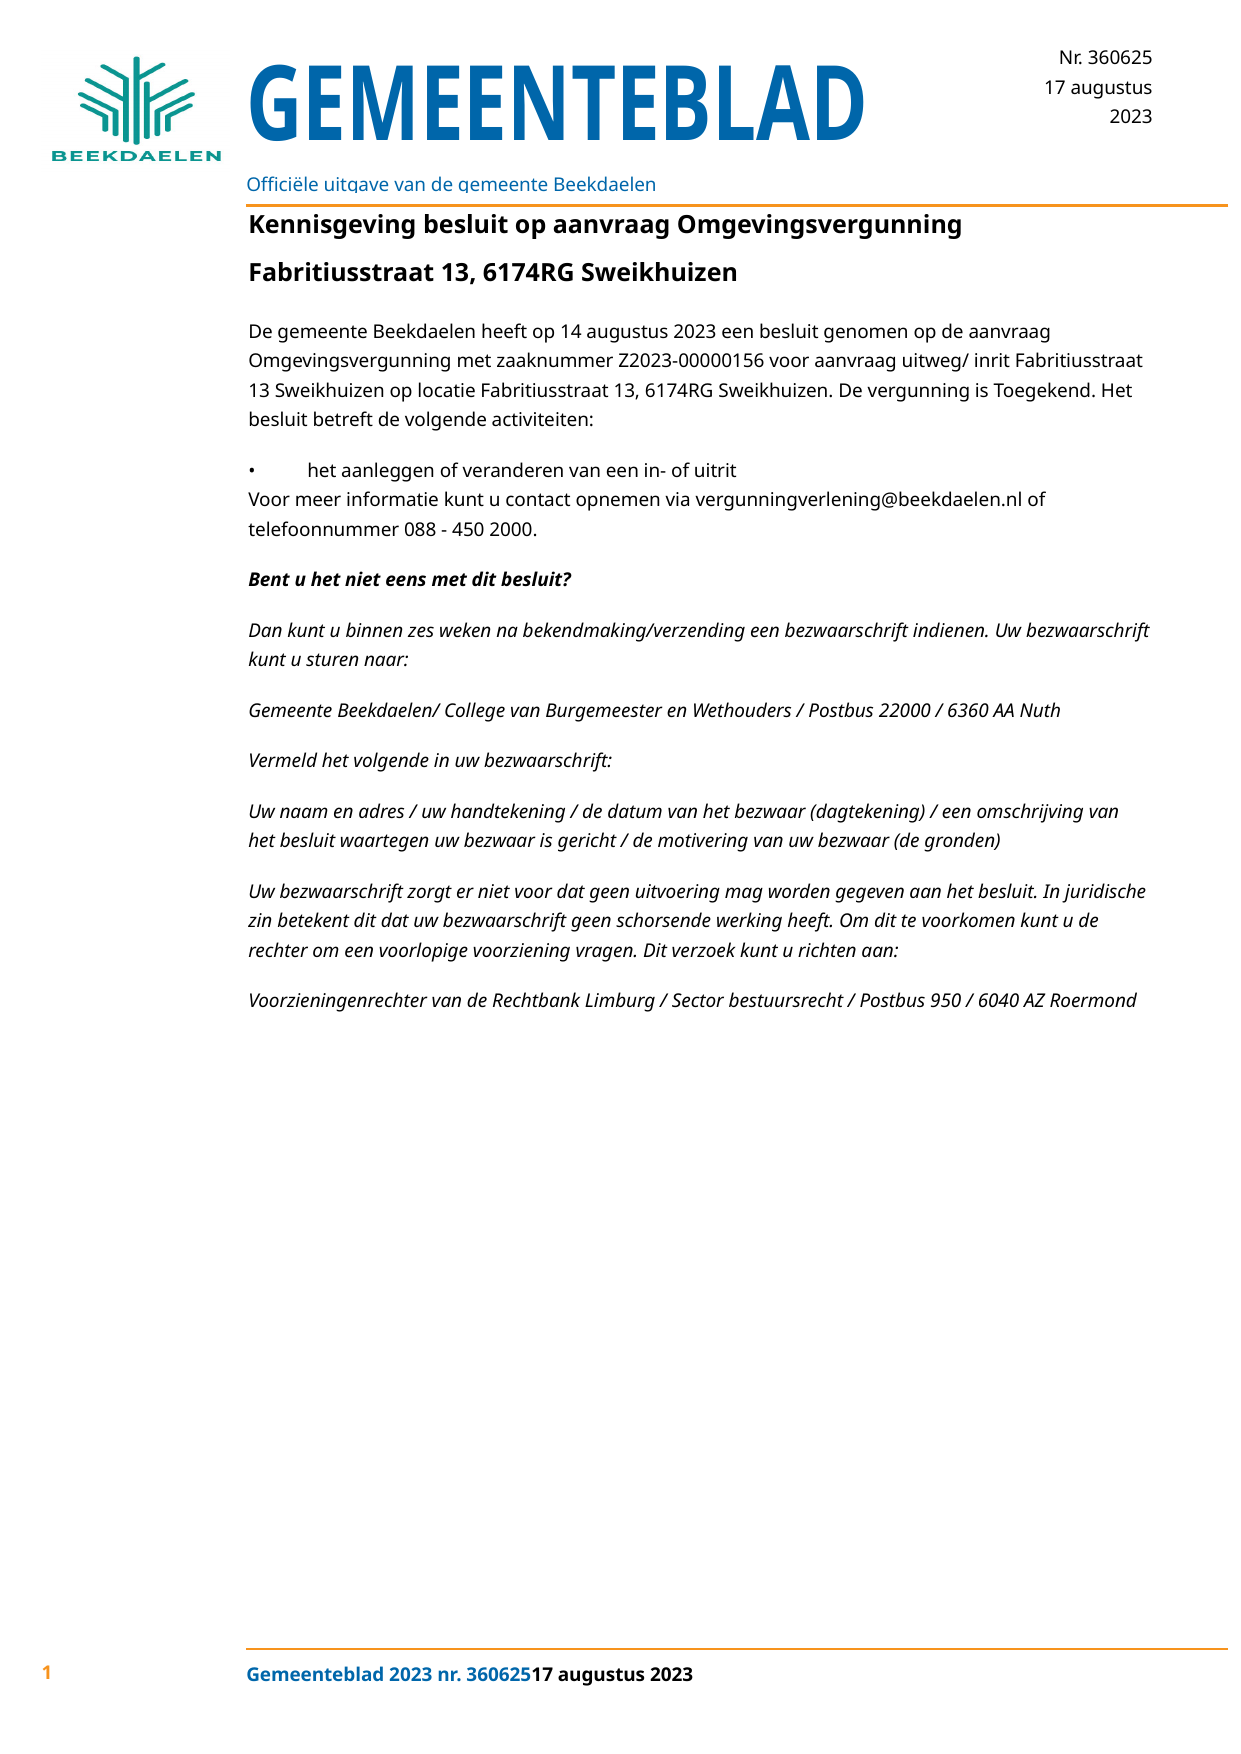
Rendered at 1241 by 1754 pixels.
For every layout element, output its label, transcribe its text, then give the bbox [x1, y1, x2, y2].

text De gemeente Beekdaelen heeft op 14 augustus 2023 een besluit genomen op de aanvraag Omgevingsvergunning met zaaknummer Z2023-00000156 voor aanvraag uitweg/ inrit Fabritiusstraat 13 Sweikhuizen op locatie Fabritiusstraat 13, 6174RG Sweikhuizen. De vergunning is Toegekend. Het besluit betreft de volgende activiteiten: [248, 318, 1152, 432]
list het aanleggen of veranderen van een in- of uitrit [248, 457, 1152, 483]
text Voorzieningenrechter van de Rechtbank Limburg / Sector bestuursrecht / Postbus 950 / 6040 AZ Roermond [248, 987, 1152, 1013]
text Voor meer informatie kunt u contact opnemen via vergunningverlening@beekdaelen.nl of telefoonnummer 088 - 450 2000. [248, 487, 1152, 542]
text Uw naam en adres / uw handtekening / de datum van het bezwaar (dagtekening) / een omschrijving van het besluit waartegen uw bezwaar is gericht / de motivering van uw bezwaar (de gronden) [248, 798, 1152, 853]
picture [41, 47, 231, 172]
text Vermeld het volgende in uw bezwaarschrift: [248, 747, 1152, 773]
text Uw bezwaarschrift zorgt er niet voor dat geen uitvoering mag worden gegeven aan het besluit. In juridische zin betekent dit dat uw bezwaarschrift geen schorsende werking heeft. Om dit te voorkomen kunt u de rechter om een voorlopige voorziening vragen. Dit verzoek kunt u richten aan: [248, 878, 1152, 963]
text Gemeente Beekdaelen/ College van Burgemeester en Wethouders / Postbus 22000 / 6360 AA Nuth [248, 697, 1152, 723]
text Kennisgeving besluit op aanvraag Omgevingsvergunning Fabritiusstraat 13, 6174RG Sweikhuizen [248, 207, 1152, 288]
text Bent u het niet eens met dit besluit? [248, 567, 1152, 592]
text Dan kunt u binnen zes weken na bekendmaking/verzending een bezwaarschrift indienen. Uw bezwaarschrift kunt u sturen naar: [248, 617, 1152, 672]
